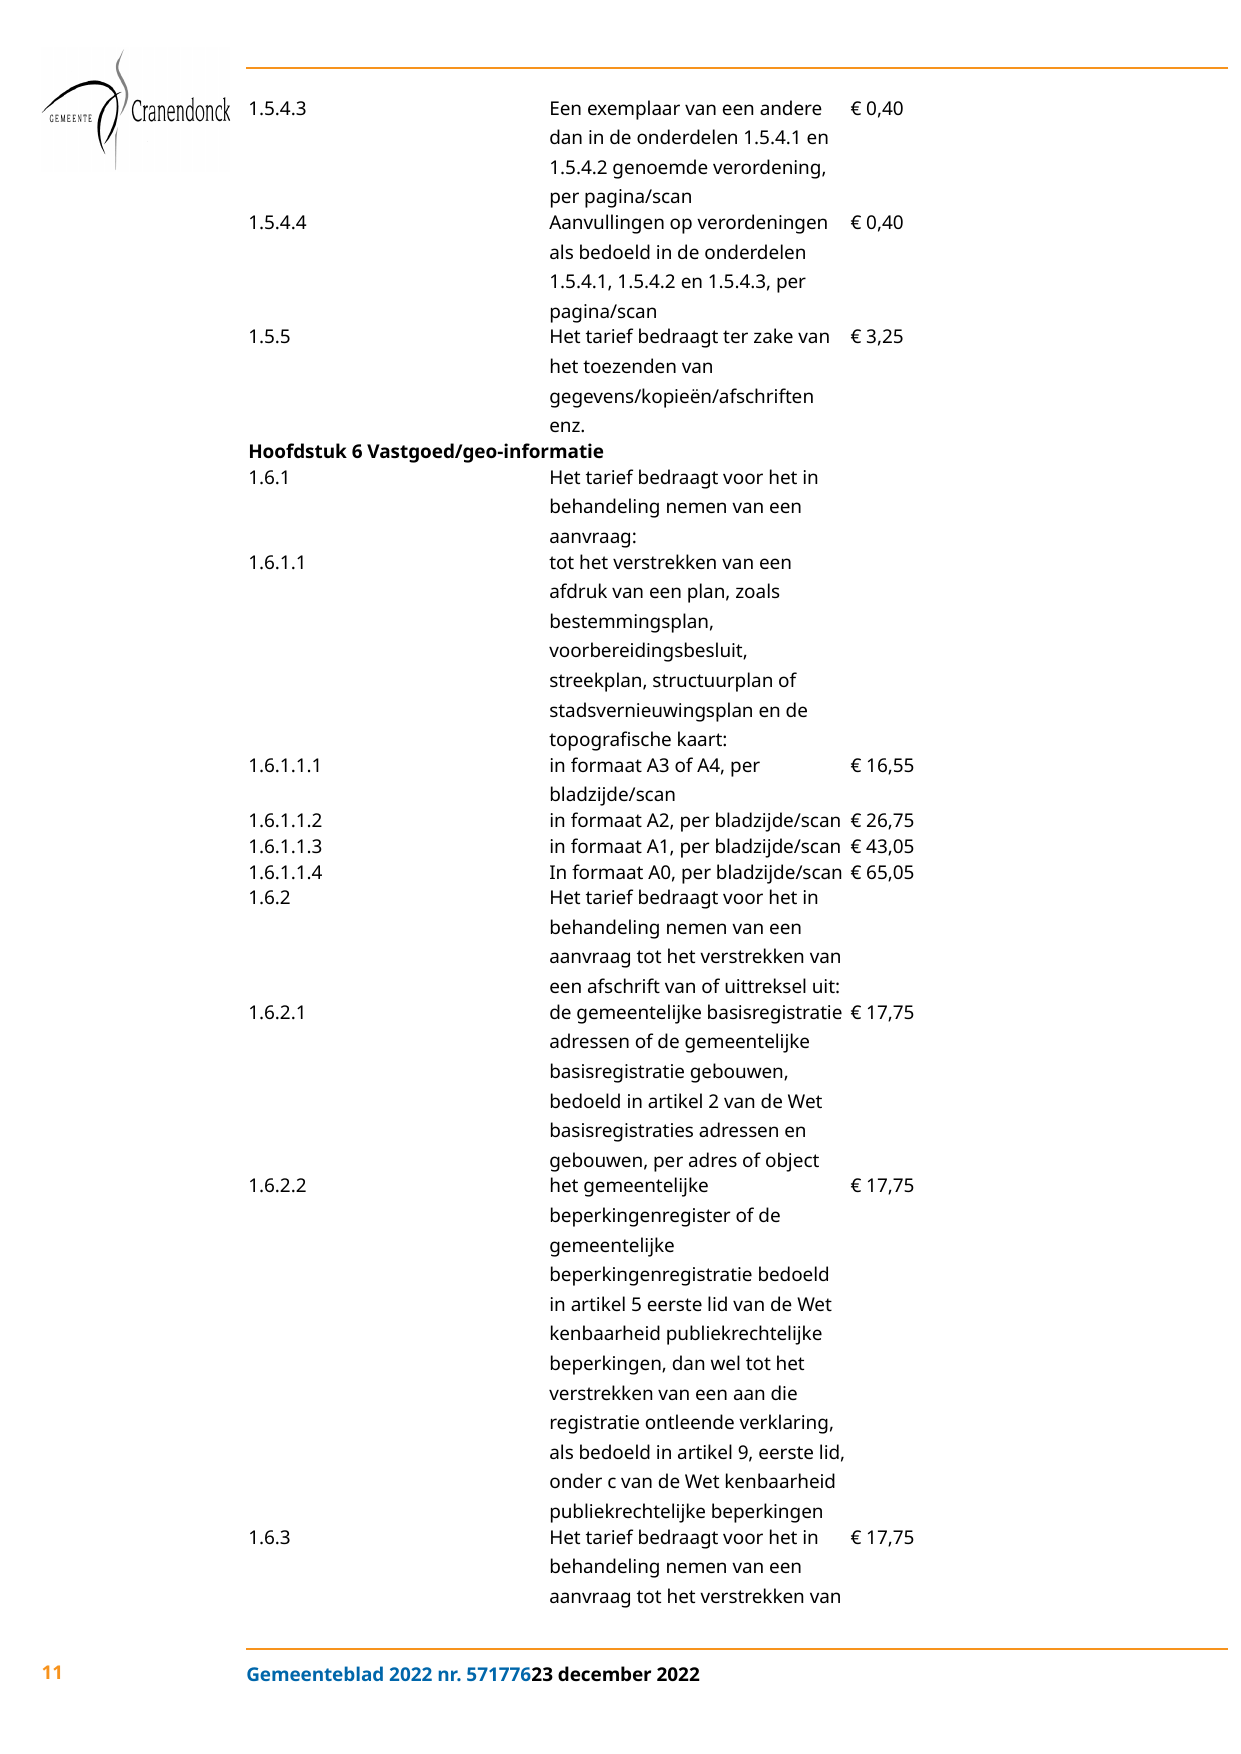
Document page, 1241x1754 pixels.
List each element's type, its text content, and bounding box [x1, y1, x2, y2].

table_cell 1.6.2.1 [248, 999, 549, 1173]
table_cell Aanvullingen op verordeningen als bedoeld in de onderdelen 1.5.4.1, 1.5.4.2 en 1.5.4.3, per pagina/scan [549, 209, 850, 324]
table_cell de gemeentelijke basisregistratie adressen of de gemeentelijke basisregistratie gebouwen, bedoeld in artikel 2 van de Wet basisregistraties adressen en gebouwen, per adres of object [549, 999, 850, 1173]
table_cell 1.6.1.1.2 [248, 808, 549, 833]
table_cell € 16,55 [850, 752, 1152, 807]
table_cell 1.6.1 [248, 464, 549, 549]
table_cell [850, 885, 1152, 999]
table_cell [850, 549, 1152, 752]
table_cell in formaat A1, per bladzijde/scan [549, 833, 850, 859]
table_cell 1.5.4.4 [248, 209, 549, 324]
table_cell € 65,05 [850, 859, 1152, 884]
table_cell 1.6.1.1 [248, 549, 549, 752]
table_cell € 26,75 [850, 808, 1152, 833]
table_cell Hoofdstuk 6 Vastgoed/geo-informatie [248, 438, 1152, 464]
table_cell € 17,75 [850, 999, 1152, 1173]
table_cell Het tarief bedraagt voor het in behandeling nemen van een aanvraag tot het verstrekken van [549, 1524, 850, 1609]
table_cell Het tarief bedraagt voor het in behandeling nemen van een aanvraag: [549, 464, 850, 549]
table_cell 1.6.2.2 [248, 1173, 549, 1524]
table_cell 1.6.3 [248, 1524, 549, 1609]
table_cell € 0,40 [850, 95, 1152, 209]
table_cell 1.5.4.3 [248, 95, 549, 209]
table_cell € 0,40 [850, 209, 1152, 324]
table_cell € 17,75 [850, 1173, 1152, 1524]
picture [41, 47, 231, 172]
table_cell 1.6.1.1.1 [248, 752, 549, 807]
table_cell € 43,05 [850, 833, 1152, 859]
table_cell in formaat A3 of A4, per bladzijde/scan [549, 752, 850, 807]
table_cell Het tarief bedraagt voor het in behandeling nemen van een aanvraag tot het verstrekken van een afschrift van of uittreksel uit: [549, 885, 850, 999]
table_cell 1.6.1.1.3 [248, 833, 549, 859]
table_cell het gemeentelijke beperkingenregister of de gemeentelijke beperkingenregistratie bedoeld in artikel 5 eerste lid van de Wet kenbaarheid publiekrechtelijke beperkingen, dan wel tot het verstrekken van een aan die registratie ontleende verklaring, als bedoeld in artikel 9, eerste lid, onder c van de Wet kenbaarheid publiekrechtelijke beperkingen [549, 1173, 850, 1524]
table_cell Een exemplaar van een andere dan in de onderdelen 1.5.4.1 en 1.5.4.2 genoemde verordening, per pagina/scan [549, 95, 850, 209]
table_cell 1.5.5 [248, 324, 549, 438]
table_cell in formaat A2, per bladzijde/scan [549, 808, 850, 833]
table_cell € 17,75 [850, 1524, 1152, 1609]
table_cell € 3,25 [850, 324, 1152, 438]
table_cell In formaat A0, per bladzijde/scan [549, 859, 850, 884]
table_cell tot het verstrekken van een afdruk van een plan, zoals bestemmingsplan, voorbereidingsbesluit, streekplan, structuurplan of stadsvernieuwingsplan en de topografische kaart: [549, 549, 850, 752]
table_cell 1.6.2 [248, 885, 549, 999]
table_cell Het tarief bedraagt ter zake van het toezenden van gegevens/kopieën/afschriften enz. [549, 324, 850, 438]
table_cell 1.6.1.1.4 [248, 859, 549, 884]
table_cell [850, 464, 1152, 549]
